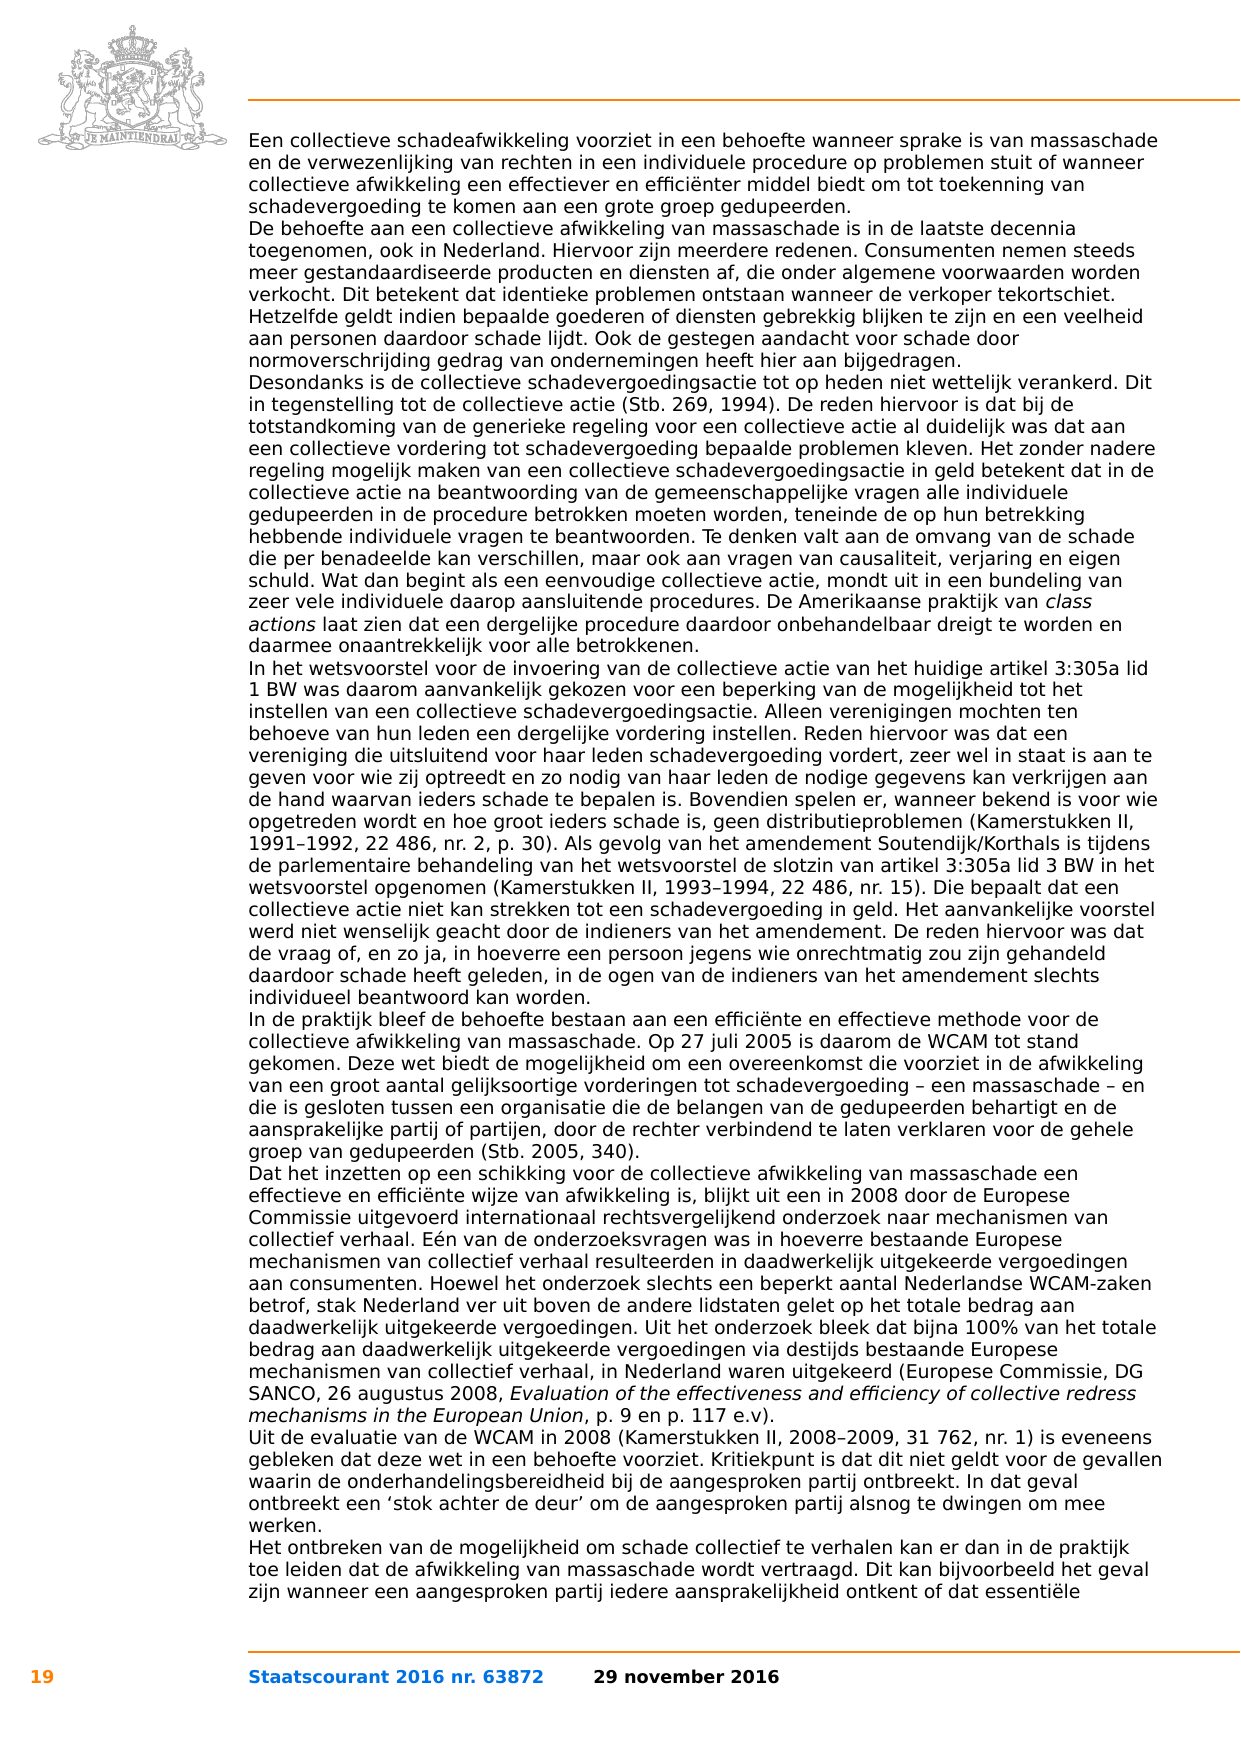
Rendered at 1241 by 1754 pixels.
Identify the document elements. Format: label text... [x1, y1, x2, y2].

picture [38, 25, 227, 150]
text Dat het inzetten op een schikking voor de collectieve afwikkeling van massaschade een effectieve en efficiënte wijze van afwikkeling is, blijkt uit een in 2008 door de Europese Commissie uitgevoerd internationaal rechtsvergelijkend onderzoek naar mechanismen van collectief verhaal. Eén van de onderzoeksvragen was in hoeverre bestaande Europese mechanismen van collectief verhaal resulteerden in daadwerkelijk uitgekeerde vergoedingen aan consumenten. Hoewel het onderzoek slechts een beperkt aantal Nederlandse WCAM-zaken betrof, stak Nederland ver uit boven de andere lidstaten gelet op het totale bedrag aan daadwerkelijk uitgekeerde vergoedingen. Uit het onderzoek bleek dat bijna 100% van het totale bedrag aan daadwerkelijk uitgekeerde vergoedingen via destijds bestaande Europese mechanismen van collectief verhaal, in Nederland waren uitgekeerd (Europese Commissie, DG SANCO, 26 augustus 2008, Evaluation of the effectiveness and efficiency of collective redress mechanisms in the European Union, p. 9 en p. 117 e.v). [248, 1163, 1163, 1427]
text Uit de evaluatie van de WCAM in 2008 (Kamerstukken II, 2008–2009, 31 762, nr. 1) is eveneens gebleken dat deze wet in een behoefte voorziet. Kritiekpunt is dat dit niet geldt voor de gevallen waarin de onderhandelingsbereidheid bij de aangesproken partij ontbreekt. In dat geval ontbreekt een ‘stok achter de deur’ om de aangesproken partij alsnog te dwingen om mee werken. [248, 1427, 1163, 1537]
text De behoefte aan een collectieve afwikkeling van massaschade is in de laatste decennia toegenomen, ook in Nederland. Hiervoor zijn meerdere redenen. Consumenten nemen steeds meer gestandaardiseerde producten en diensten af, die onder algemene voorwaarden worden verkocht. Dit betekent dat identieke problemen ontstaan wanneer de verkoper tekortschiet. Hetzelfde geldt indien bepaalde goederen of diensten gebrekkig blijken te zijn en een veelheid aan personen daardoor schade lijdt. Ook de gestegen aandacht voor schade door normoverschrijding gedrag van ondernemingen heeft hier aan bijgedragen. [248, 218, 1163, 372]
text In het wetsvoorstel voor de invoering van de collectieve actie van het huidige artikel 3:305a lid 1 BW was daarom aanvankelijk gekozen voor een beperking van de mogelijkheid tot het instellen van een collectieve schadevergoedingsactie. Alleen verenigingen mochten ten behoeve van hun leden een dergelijke vordering instellen. Reden hiervoor was dat een vereniging die uitsluitend voor haar leden schadevergoeding vordert, zeer wel in staat is aan te geven voor wie zij optreedt en zo nodig van haar leden de nodige gegevens kan verkrijgen aan de hand waarvan ieders schade te bepalen is. Bovendien spelen er, wanneer bekend is voor wie opgetreden wordt en hoe groot ieders schade is, geen distributieproblemen (Kamerstukken II, 1991–1992, 22 486, nr. 2, p. 30). Als gevolg van het amendement Soutendijk/Korthals is tijdens de parlementaire behandeling van het wetsvoorstel de slotzin van artikel 3:305a lid 3 BW in het wetsvoorstel opgenomen (Kamerstukken II, 1993–1994, 22 486, nr. 15). Die bepaalt dat een collectieve actie niet kan strekken tot een schadevergoeding in geld. Het aanvankelijke voorstel werd niet wenselijk geacht door de indieners van het amendement. De reden hiervoor was dat de vraag of, en zo ja, in hoeverre een persoon jegens wie onrechtmatig zou zijn gehandeld daardoor schade heeft geleden, in de ogen van de indieners van het amendement slechts individueel beantwoord kan worden. [248, 657, 1163, 1009]
text Het ontbreken van de mogelijkheid om schade collectief te verhalen kan er dan in de praktijk toe leiden dat de afwikkeling van massaschade wordt vertraagd. Dit kan bijvoorbeeld het geval zijn wanneer een aangesproken partij iedere aansprakelijkheid ontkent of dat essentiële [248, 1537, 1163, 1602]
text Desondanks is de collectieve schadevergoedingsactie tot op heden niet wettelijk verankerd. Dit in tegenstelling tot de collectieve actie (Stb. 269, 1994). De reden hiervoor is dat bij de totstandkoming van de generieke regeling voor een collectieve actie al duidelijk was dat aan een collectieve vordering tot schadevergoeding bepaalde problemen kleven. Het zonder nadere regeling mogelijk maken van een collectieve schadevergoedingsactie in geld betekent dat in de collectieve actie na beantwoording van de gemeenschappelijke vragen alle individuele gedupeerden in de procedure betrokken moeten worden, teneinde de op hun betrekking hebbende individuele vragen te beantwoorden. Te denken valt aan de omvang van de schade die per benadeelde kan verschillen, maar ook aan vragen van causaliteit, verjaring en eigen schuld. Wat dan begint als een eenvoudige collectieve actie, mondt uit in een bundeling van zeer vele individuele daarop aansluitende procedures. De Amerikaanse praktijk van class actions laat zien dat een dergelijke procedure daardoor onbehandelbaar dreigt te worden en daarmee onaantrekkelijk voor alle betrokkenen. [248, 372, 1163, 657]
text In de praktijk bleef de behoefte bestaan aan een efficiënte en effectieve methode voor de collectieve afwikkeling van massaschade. Op 27 juli 2005 is daarom de WCAM tot stand gekomen. Deze wet biedt de mogelijkheid om een overeenkomst die voorziet in de afwikkeling van een groot aantal gelijksoortige vorderingen tot schadevergoeding – een massaschade – en die is gesloten tussen een organisatie die de belangen van de gedupeerden behartigt en de aansprakelijke partij of partijen, door de rechter verbindend te laten verklaren voor de gehele groep van gedupeerden (Stb. 2005, 340). [248, 1009, 1163, 1163]
text Een collectieve schadeafwikkeling voorziet in een behoefte wanneer sprake is van massaschade en de verwezenlijking van rechten in een individuele procedure op problemen stuit of wanneer collectieve afwikkeling een effectiever en efficiënter middel biedt om tot toekenning van schadevergoeding te komen aan een grote groep gedupeerden. [248, 130, 1163, 218]
